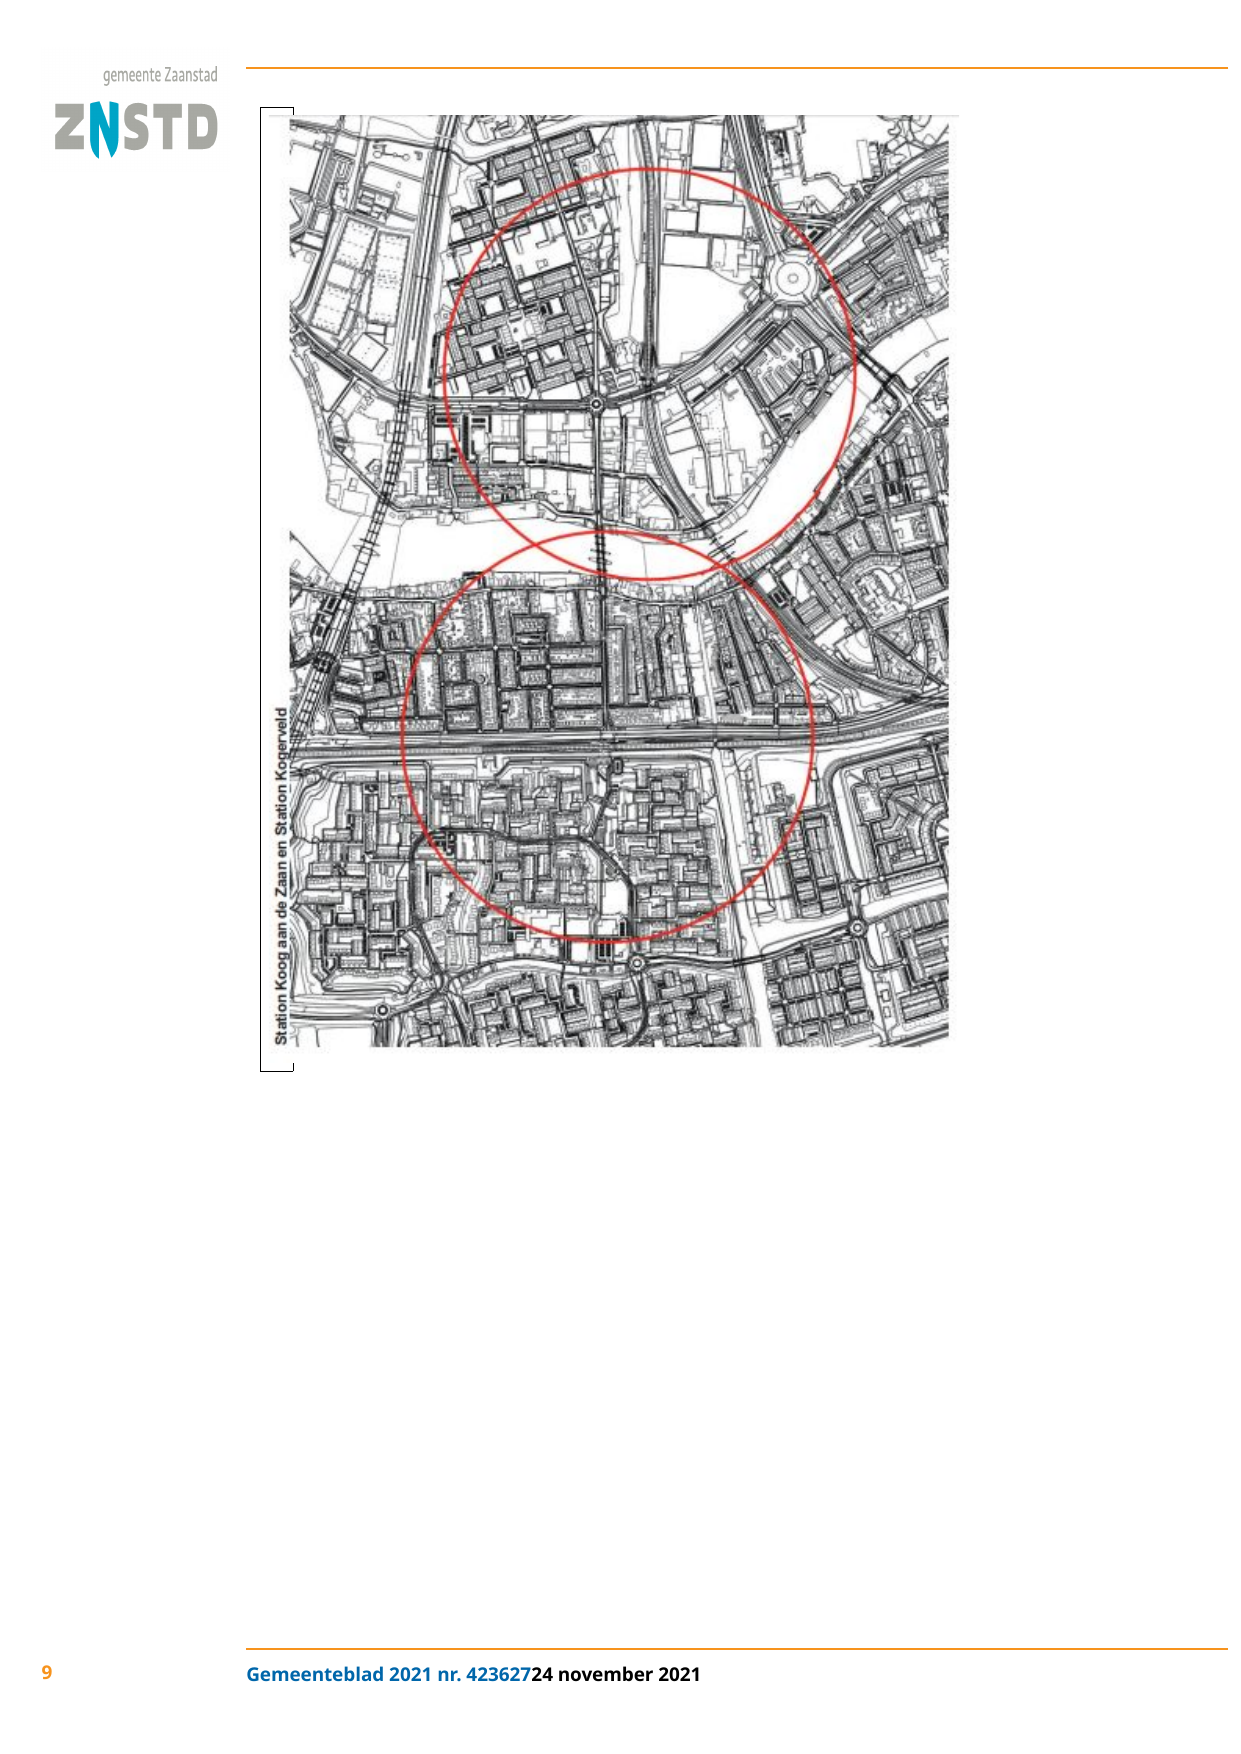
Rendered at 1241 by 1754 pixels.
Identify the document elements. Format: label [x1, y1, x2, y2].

picture [41, 47, 231, 172]
picture [268, 115, 960, 1063]
